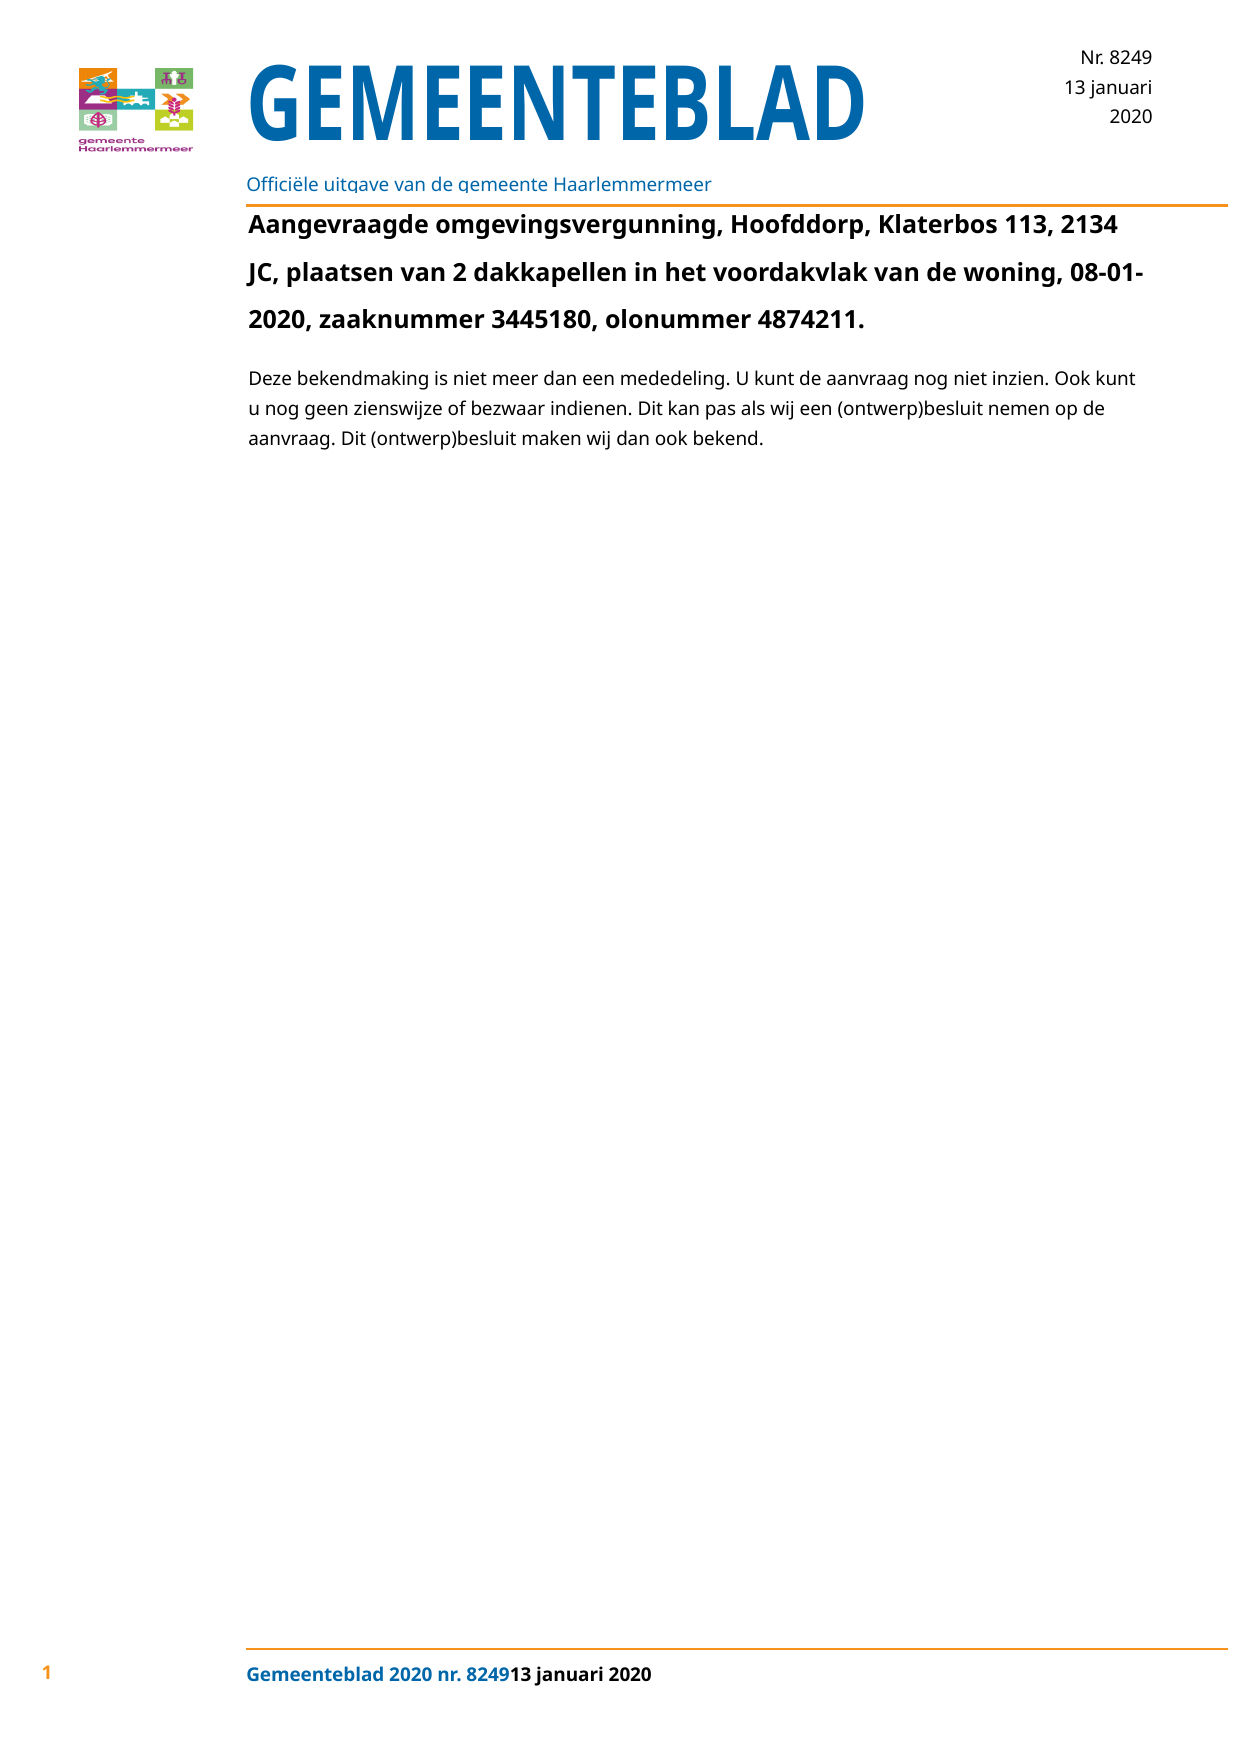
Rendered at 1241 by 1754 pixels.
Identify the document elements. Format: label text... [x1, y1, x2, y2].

text Deze bekendmaking is niet meer dan een mededeling. U kunt de aanvraag nog niet inzien. Ook kunt u nog geen zienswijze of bezwaar indienen. Dit kan pas als wij een (ontwerp)besluit nemen op de aanvraag. Dit (ontwerp)besluit maken wij dan ook bekend. [248, 366, 1152, 450]
text Aangevraagde omgevingsvergunning, Hoofddorp, Klaterbos 113, 2134 JC, plaatsen van 2 dakkapellen in het voordakvlak van de woning, 08-01-2020, zaaknummer 3445180, olonummer 4874211. [248, 207, 1152, 336]
picture [41, 47, 231, 172]
